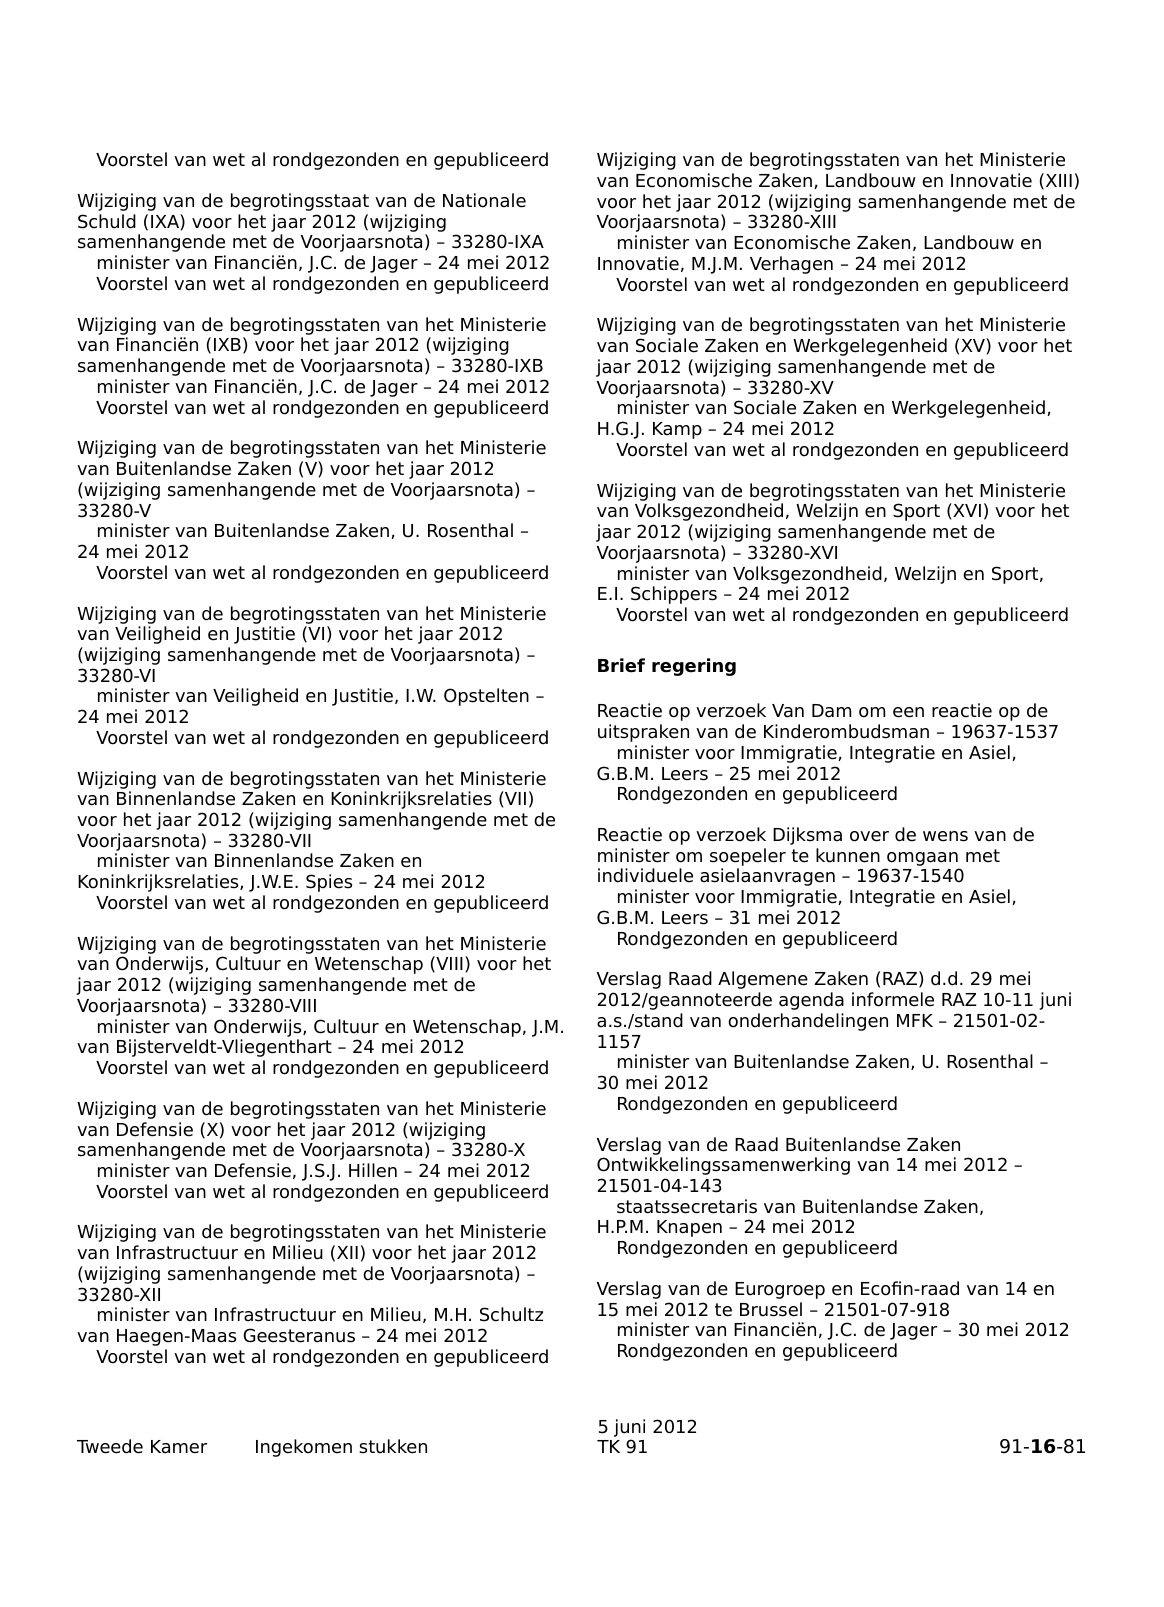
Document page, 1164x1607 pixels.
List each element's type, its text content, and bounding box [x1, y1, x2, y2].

text Voorstel van wet al rondgezonden en gepubliceerd [77, 563, 567, 583]
text Voorstel van wet al rondgezonden en gepubliceerd [77, 274, 567, 294]
text Reactie op verzoek Dijksma over de wens van de minister om soepeler te kunnen omgaan met individuele asielaanvragen – 19637-1540 [596, 825, 1087, 887]
text Verslag van de Raad Buitenlandse Zaken Ontwikkelingssamenwerking van 14 mei 2012 – 21501-04-143 [596, 1134, 1087, 1197]
text minister van Onderwijs, Cultuur en Wetenschap, J.M. van Bijsterveldt-Vliegenthart – 24 mei 2012 [77, 1016, 567, 1058]
text Wijziging van de begrotingsstaten van het Ministerie van Volksgezondheid, Welzijn en Sport (XVI) voor het jaar 2012 (wijziging samenhangende met de Voorjaarsnota) – 33280-XVI [596, 480, 1087, 563]
text Rondgezonden en gepubliceerd [596, 928, 1087, 949]
text Rondgezonden en gepubliceerd [596, 784, 1087, 805]
text Wijziging van de begrotingsstaten van het Ministerie van Economische Zaken, Landbouw en Innovatie (XIII) voor het jaar 2012 (wijziging samenhangende met de Voorjaarsnota) – 33280-XIII [596, 150, 1087, 233]
text minister van Veiligheid en Justitie, I.W. Opstelten – 24 mei 2012 [77, 686, 567, 728]
text minister voor Immigratie, Integratie en Asiel, G.B.M. Leers – 25 mei 2012 [596, 743, 1087, 784]
text Wijziging van de begrotingsstaten van het Ministerie van Sociale Zaken en Werkgelegenheid (XV) voor het jaar 2012 (wijziging samenhangende met de Voorjaarsnota) – 33280-XV [596, 315, 1087, 398]
text Verslag van de Eurogroep en Ecofin-raad van 14 en 15 mei 2012 te Brussel – 21501-07-918 [596, 1279, 1087, 1320]
text Wijziging van de begrotingsstaat van de Nationale Schuld (IXA) voor het jaar 2012 (wijziging samenhangende met de Voorjaarsnota) – 33280-IXA [77, 191, 567, 253]
text Reactie op verzoek Van Dam om een reactie op de uitspraken van de Kinderombudsman – 19637-1537 [596, 701, 1087, 743]
text Wijziging van de begrotingsstaten van het Ministerie van Financiën (IXB) voor het jaar 2012 (wijziging samenhangende met de Voorjaarsnota) – 33280-IXB [77, 314, 567, 377]
text Rondgezonden en gepubliceerd [596, 1094, 1087, 1114]
text Wijziging van de begrotingsstaten van het Ministerie van Buitenlandse Zaken (V) voor het jaar 2012 (wijziging samenhangende met de Voorjaarsnota) – 33280-V [77, 438, 567, 521]
text minister van Financiën, J.C. de Jager – 30 mei 2012 [596, 1320, 1087, 1341]
text Rondgezonden en gepubliceerd [596, 1238, 1087, 1259]
text minister van Buitenlandse Zaken, U. Rosenthal – 24 mei 2012 [77, 521, 567, 563]
text minister van Volksgezondheid, Welzijn en Sport, E.I. Schippers – 24 mei 2012 [596, 563, 1087, 605]
text Voorstel van wet al rondgezonden en gepubliceerd [596, 605, 1087, 626]
text Wijziging van de begrotingsstaten van het Ministerie van Infrastructuur en Milieu (XII) voor het jaar 2012 (wijziging samenhangende met de Voorjaarsnota) – 33280-XII [77, 1222, 567, 1305]
text Voorstel van wet al rondgezonden en gepubliceerd [77, 150, 567, 171]
text Voorstel van wet al rondgezonden en gepubliceerd [77, 728, 567, 748]
text minister voor Immigratie, Integratie en Asiel, G.B.M. Leers – 31 mei 2012 [596, 887, 1087, 928]
text Voorstel van wet al rondgezonden en gepubliceerd [77, 1058, 567, 1079]
text Rondgezonden en gepubliceerd [596, 1341, 1087, 1362]
text minister van Sociale Zaken en Werkgelegenheid, H.G.J. Kamp – 24 mei 2012 [596, 398, 1087, 440]
text minister van Financiën, J.C. de Jager – 24 mei 2012 [77, 253, 567, 274]
text Voorstel van wet al rondgezonden en gepubliceerd [596, 440, 1087, 460]
text minister van Economische Zaken, Landbouw en Innovatie, M.J.M. Verhagen – 24 mei 2012 [596, 233, 1087, 274]
text Voorstel van wet al rondgezonden en gepubliceerd [596, 274, 1087, 295]
text Verslag Raad Algemene Zaken (RAZ) d.d. 29 mei 2012/geannoteerde agenda informele RAZ 10-11 juni a.s./stand van onderhandelingen MFK – 21501-02-1157 [596, 969, 1087, 1052]
text Voorstel van wet al rondgezonden en gepubliceerd [77, 893, 567, 913]
text minister van Binnenlandse Zaken en Koninkrijksrelaties, J.W.E. Spies – 24 mei 2012 [77, 851, 567, 893]
text minister van Defensie, J.S.J. Hillen – 24 mei 2012 [77, 1161, 567, 1182]
subtitle Brief regering [596, 656, 1087, 676]
text minister van Infrastructuur en Milieu, M.H. Schultz van Haegen-Maas Geesteranus – 24 mei 2012 [77, 1305, 567, 1347]
text minister van Financiën, J.C. de Jager – 24 mei 2012 [77, 377, 567, 397]
text Wijziging van de begrotingsstaten van het Ministerie van Onderwijs, Cultuur en Wetenschap (VIII) voor het jaar 2012 (wijziging samenhangende met de Voorjaarsnota) – 33280-VIII [77, 933, 567, 1016]
text Voorstel van wet al rondgezonden en gepubliceerd [77, 397, 567, 418]
text minister van Buitenlandse Zaken, U. Rosenthal – 30 mei 2012 [596, 1052, 1087, 1094]
text Wijziging van de begrotingsstaten van het Ministerie van Defensie (X) voor het jaar 2012 (wijziging samenhangende met de Voorjaarsnota) – 33280-X [77, 1099, 567, 1161]
text Wijziging van de begrotingsstaten van het Ministerie van Binnenlandse Zaken en Koninkrijksrelaties (VII) voor het jaar 2012 (wijziging samenhangende met de Voorjaarsnota) – 33280-VII [77, 768, 567, 851]
text Wijziging van de begrotingsstaten van het Ministerie van Veiligheid en Justitie (VI) voor het jaar 2012 (wijziging samenhangende met de Voorjaarsnota) – 33280-VI [77, 603, 567, 686]
text staatssecretaris van Buitenlandse Zaken, H.P.M. Knapen – 24 mei 2012 [596, 1197, 1087, 1238]
text Voorstel van wet al rondgezonden en gepubliceerd [77, 1347, 567, 1367]
text Voorstel van wet al rondgezonden en gepubliceerd [77, 1182, 567, 1202]
